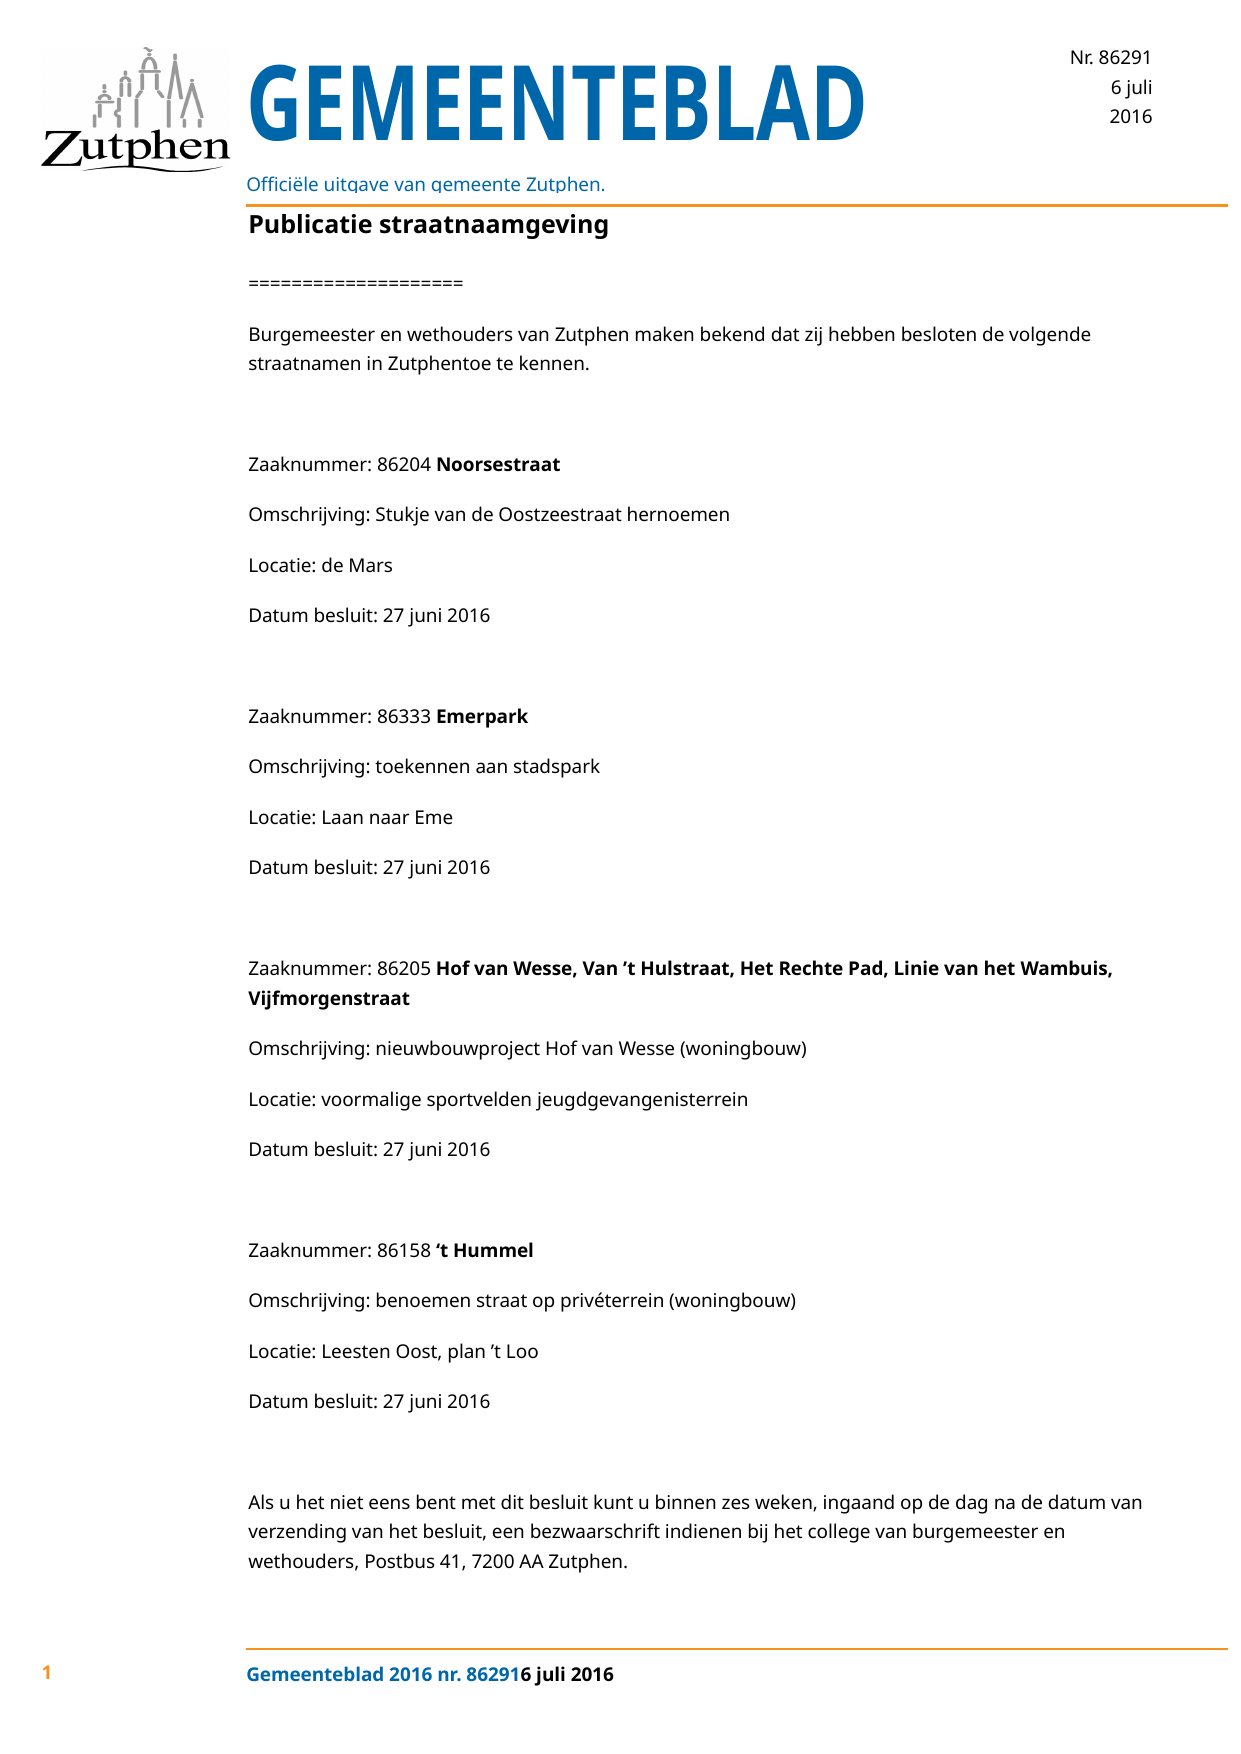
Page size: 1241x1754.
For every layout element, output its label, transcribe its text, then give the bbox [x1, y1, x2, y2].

text Datum besluit: 27 juni 2016 [248, 854, 1152, 880]
text Als u het niet eens bent met dit besluit kunt u binnen zes weken, ingaand op de dag na de datum van verzending van het besluit, een bezwaarschrift indienen bij het college van burgemeester en wethouders, Postbus 41, 7200 AA Zutphen. [248, 1489, 1152, 1574]
text Zaaknummer: 86333 Emerpark [248, 703, 1152, 729]
text ==================== [248, 270, 1152, 296]
text Datum besluit: 27 juni 2016 [248, 1136, 1152, 1162]
text Omschrijving: benoemen straat op privéterrein (woningbouw) [248, 1287, 1152, 1313]
text Datum besluit: 27 juni 2016 [248, 1388, 1152, 1414]
text Locatie: voormalige sportvelden jeugdgevangenisterrein [248, 1086, 1152, 1111]
text Publicatie straatnaamgeving [248, 207, 1152, 241]
text Zaaknummer: 86205 Hof van Wesse, Van ’t Hulstraat, Het Rechte Pad, Linie van het Wambuis, Vijfmorgenstraat [248, 955, 1152, 1011]
text Burgemeester en wethouders van Zutphen maken bekend dat zij hebben besloten de volgende straatnamen in Zutphentoe te kennen. [248, 321, 1152, 376]
text Zaaknummer: 86158 ‘t Hummel [248, 1237, 1152, 1263]
text Omschrijving: Stukje van de Oostzeestraat hernoemen [248, 502, 1152, 527]
text Omschrijving: toekennen aan stadspark [248, 754, 1152, 779]
text Locatie: Leesten Oost, plan ’t Loo [248, 1338, 1152, 1363]
text Zaaknummer: 86204 Noorsestraat [248, 451, 1152, 477]
text Omschrijving: nieuwbouwproject Hof van Wesse (woningbouw) [248, 1035, 1152, 1061]
text Locatie: Laan naar Eme [248, 804, 1152, 830]
text Locatie: de Mars [248, 552, 1152, 578]
picture [41, 47, 231, 172]
text Datum besluit: 27 juni 2016 [248, 602, 1152, 628]
